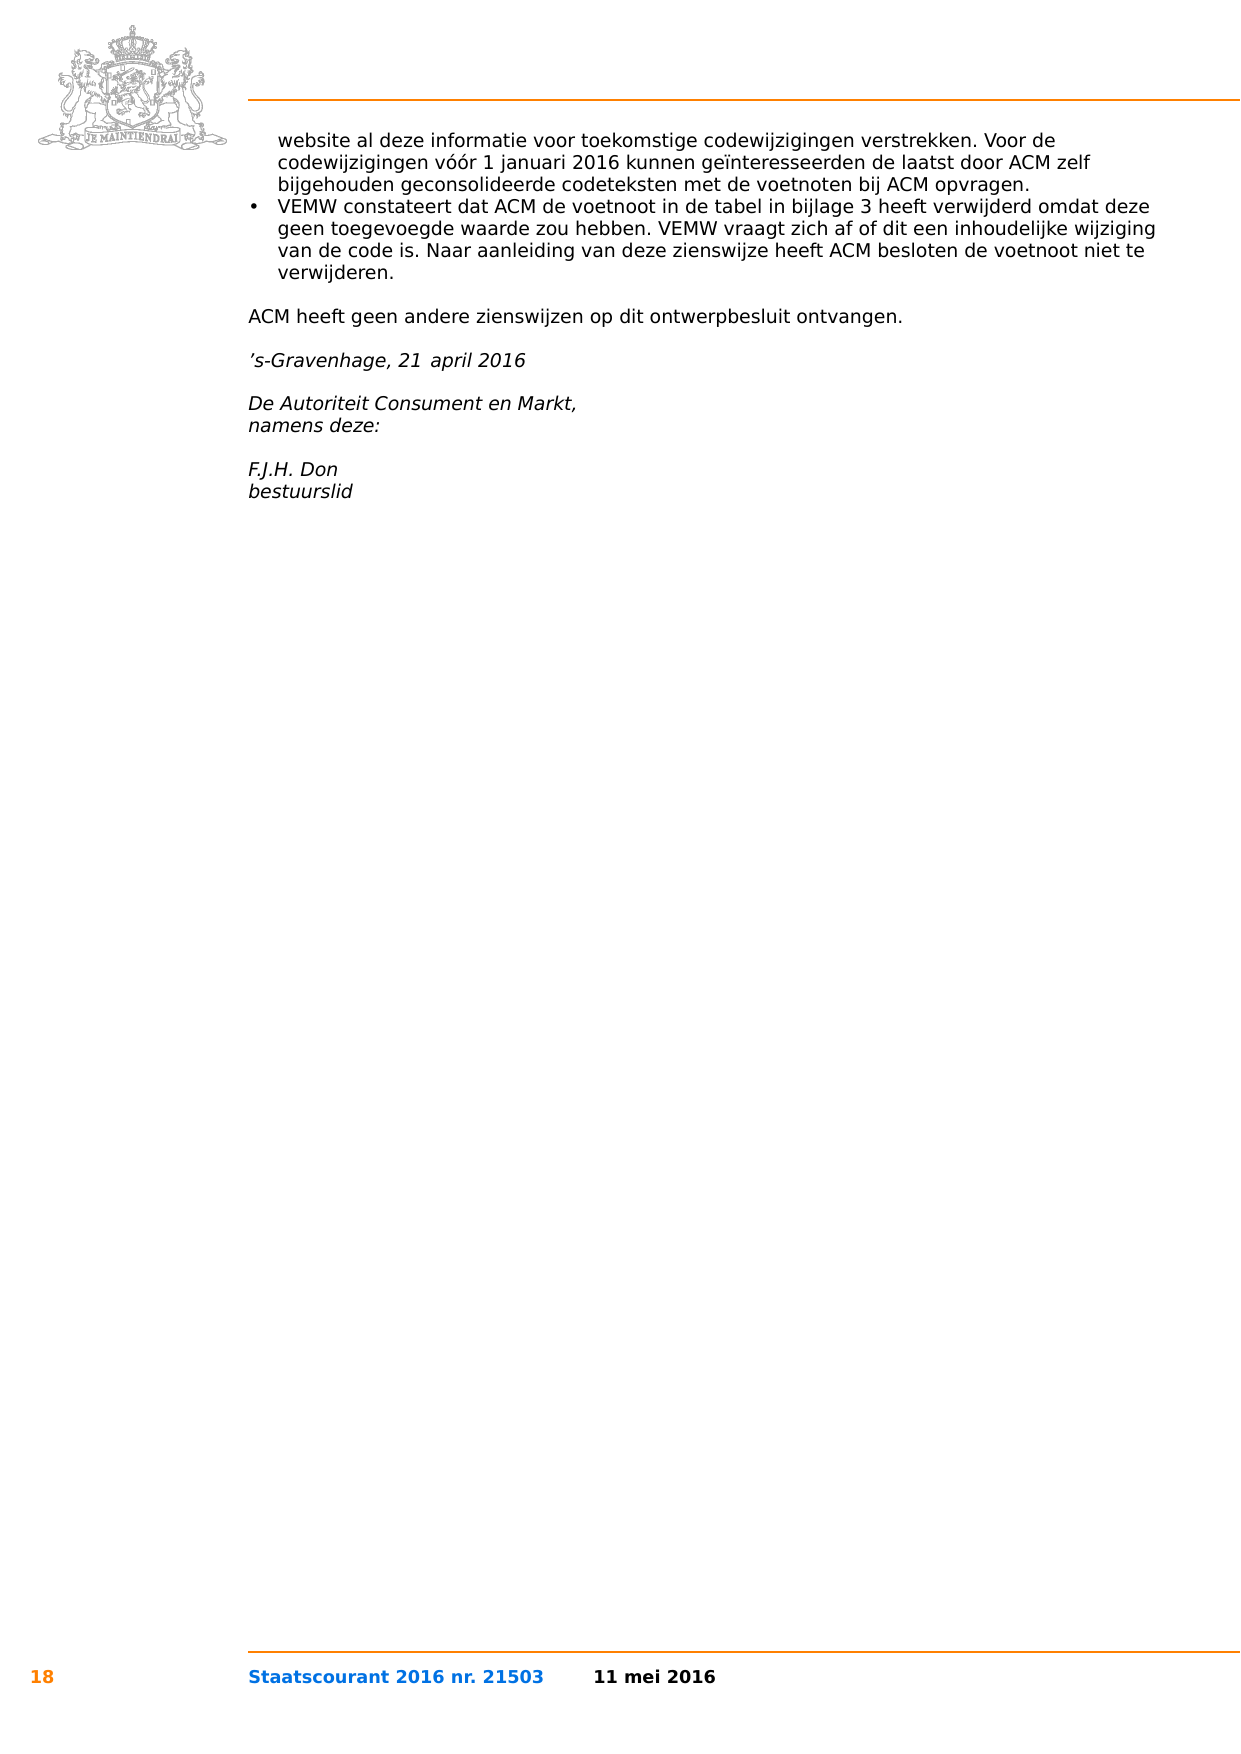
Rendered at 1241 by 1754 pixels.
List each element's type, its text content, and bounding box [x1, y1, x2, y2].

text ’s-Gravenhage, 21 april 2016 [248, 349, 1163, 371]
text ACM heeft geen andere zienswijzen op dit ontwerpbesluit ontvangen. [248, 306, 1163, 328]
picture [38, 25, 227, 150]
text • VEMW constateert dat ACM de voetnoot in de tabel in bijlage 3 heeft verwijderd omdat deze geen toegevoegde waarde zou hebben. VEMW vraagt zich af of dit een inhoudelijke wijziging van de code is. Naar aanleiding van deze zienswijze heeft ACM besloten de voetnoot niet te verwijderen. [248, 196, 1163, 284]
text website al deze informatie voor toekomstige codewijzigingen verstrekken. Voor de codewijzigingen vóór 1 januari 2016 kunnen geïnteresseerden de laatst door ACM zelf bijgehouden geconsolideerde codeteksten met de voetnoten bij ACM opvragen. [248, 130, 1163, 196]
text De Autoriteit Consument en Markt, namens deze: F.J.H. Don bestuurslid [248, 393, 1163, 503]
